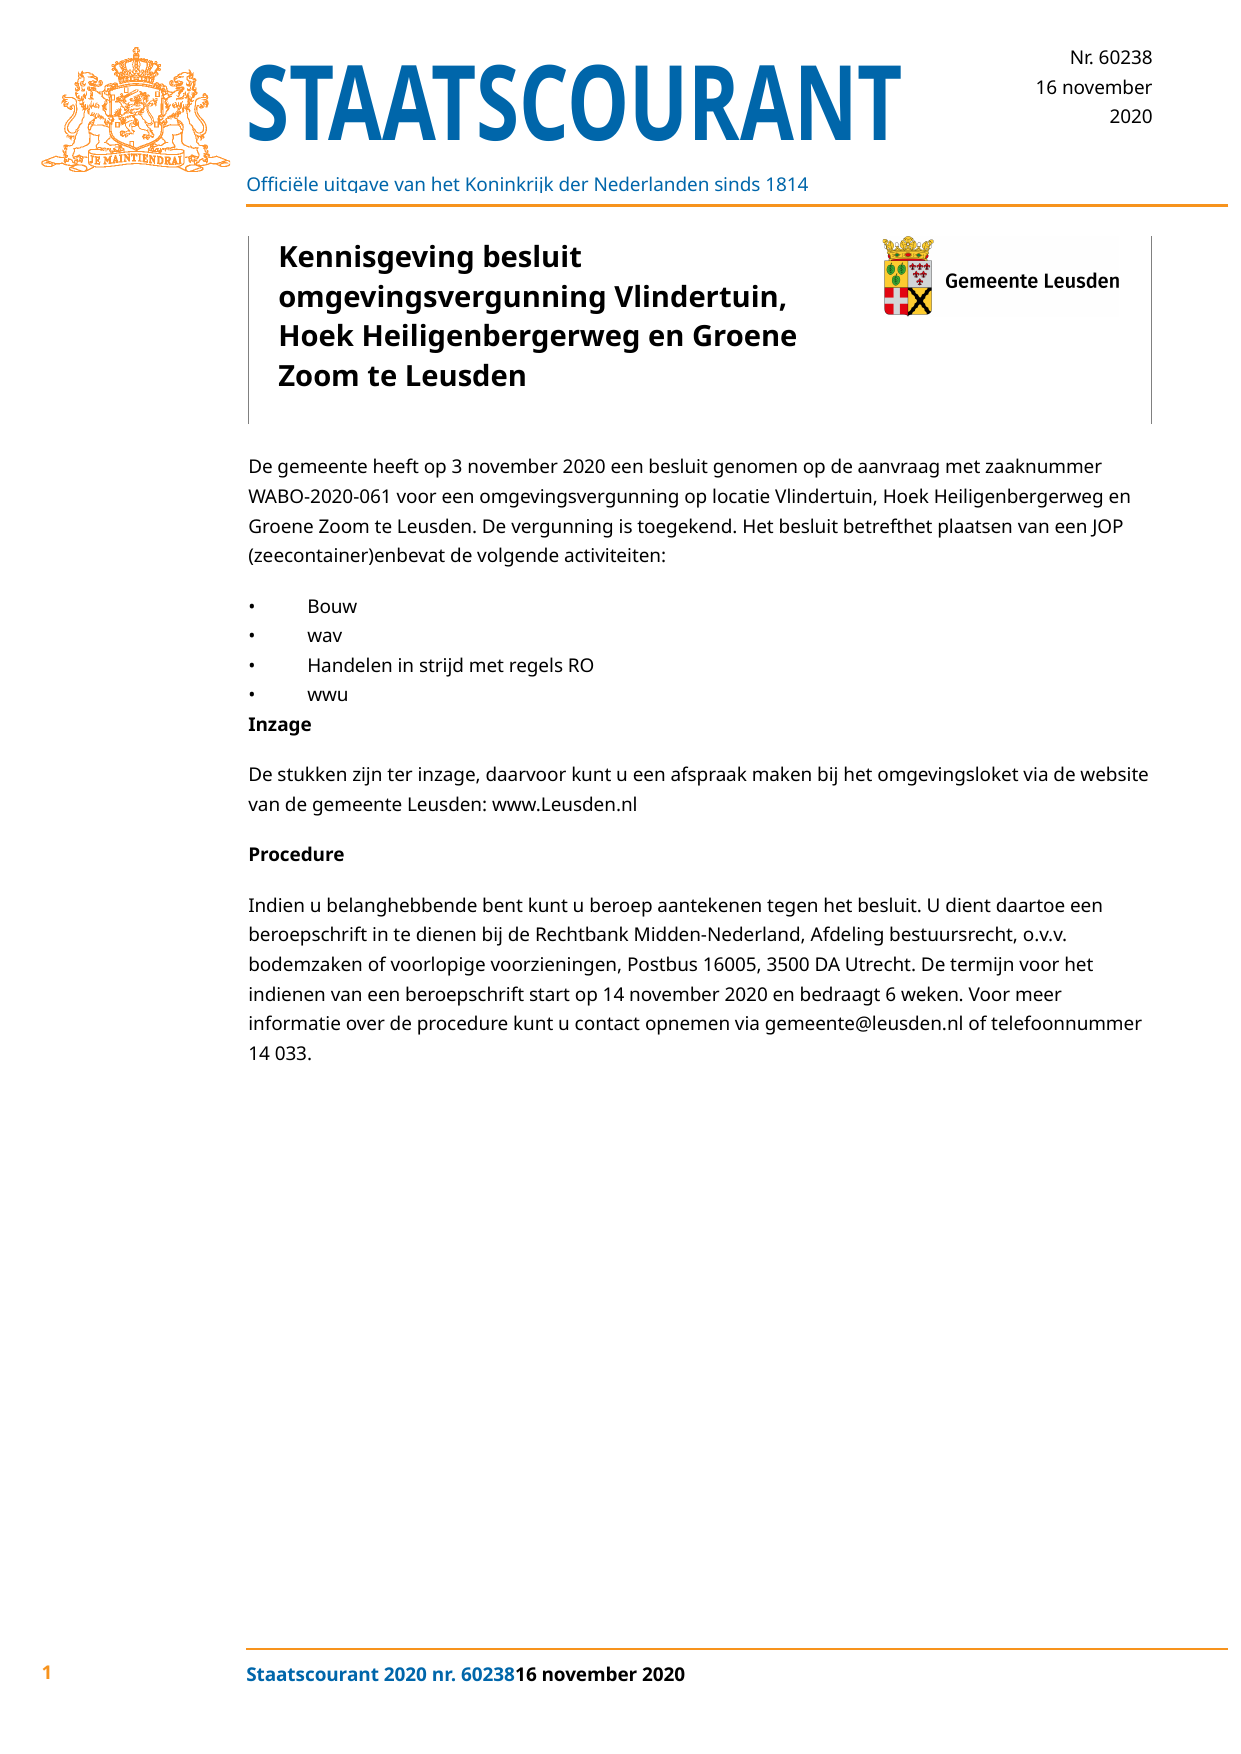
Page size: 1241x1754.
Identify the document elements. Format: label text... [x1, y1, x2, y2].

text Inzage [248, 711, 1152, 737]
picture [41, 47, 231, 172]
picture [882, 236, 1119, 317]
text Procedure [248, 842, 1152, 867]
table_header [850, 236, 1151, 424]
list wav [248, 622, 1152, 648]
list wwu [248, 682, 1152, 707]
table_header Kennisgeving besluit omgevingsvergunning Vlindertuin, Hoek Heiligenbergerweg en Groene Zoom te Leusden [249, 236, 850, 424]
text De gemeente heeft op 3 november 2020 een besluit genomen op de aanvraag met zaaknummer WABO-2020-061 voor een omgevingsvergunning op locatie Vlindertuin, Hoek Heiligenbergerweg en Groene Zoom te Leusden. De vergunning is toegekend. Het besluit betrefthet plaatsen van een JOP (zeecontainer)enbevat de volgende activiteiten: [248, 454, 1152, 568]
text Indien u belanghebbende bent kunt u beroep aantekenen tegen het besluit. U dient daartoe een beroepschrift in te dienen bij de Rechtbank Midden-Nederland, Afdeling bestuursrecht, o.v.v. bodemzaken of voorlopige voorzieningen, Postbus 16005, 3500 DA Utrecht. De termijn voor het indienen van een beroepschrift start op 14 november 2020 en bedraagt 6 weken. Voor meer informatie over de procedure kunt u contact opnemen via gemeente@leusden.nl of telefoonnummer 14 033. [248, 892, 1152, 1066]
list Bouw [248, 593, 1152, 618]
list Handelen in strijd met regels RO [248, 652, 1152, 678]
text De stukken zijn ter inzage, daarvoor kunt u een afspraak maken bij het omgevingsloket via de website van de gemeente Leusden: www.Leusden.nl [248, 762, 1152, 817]
